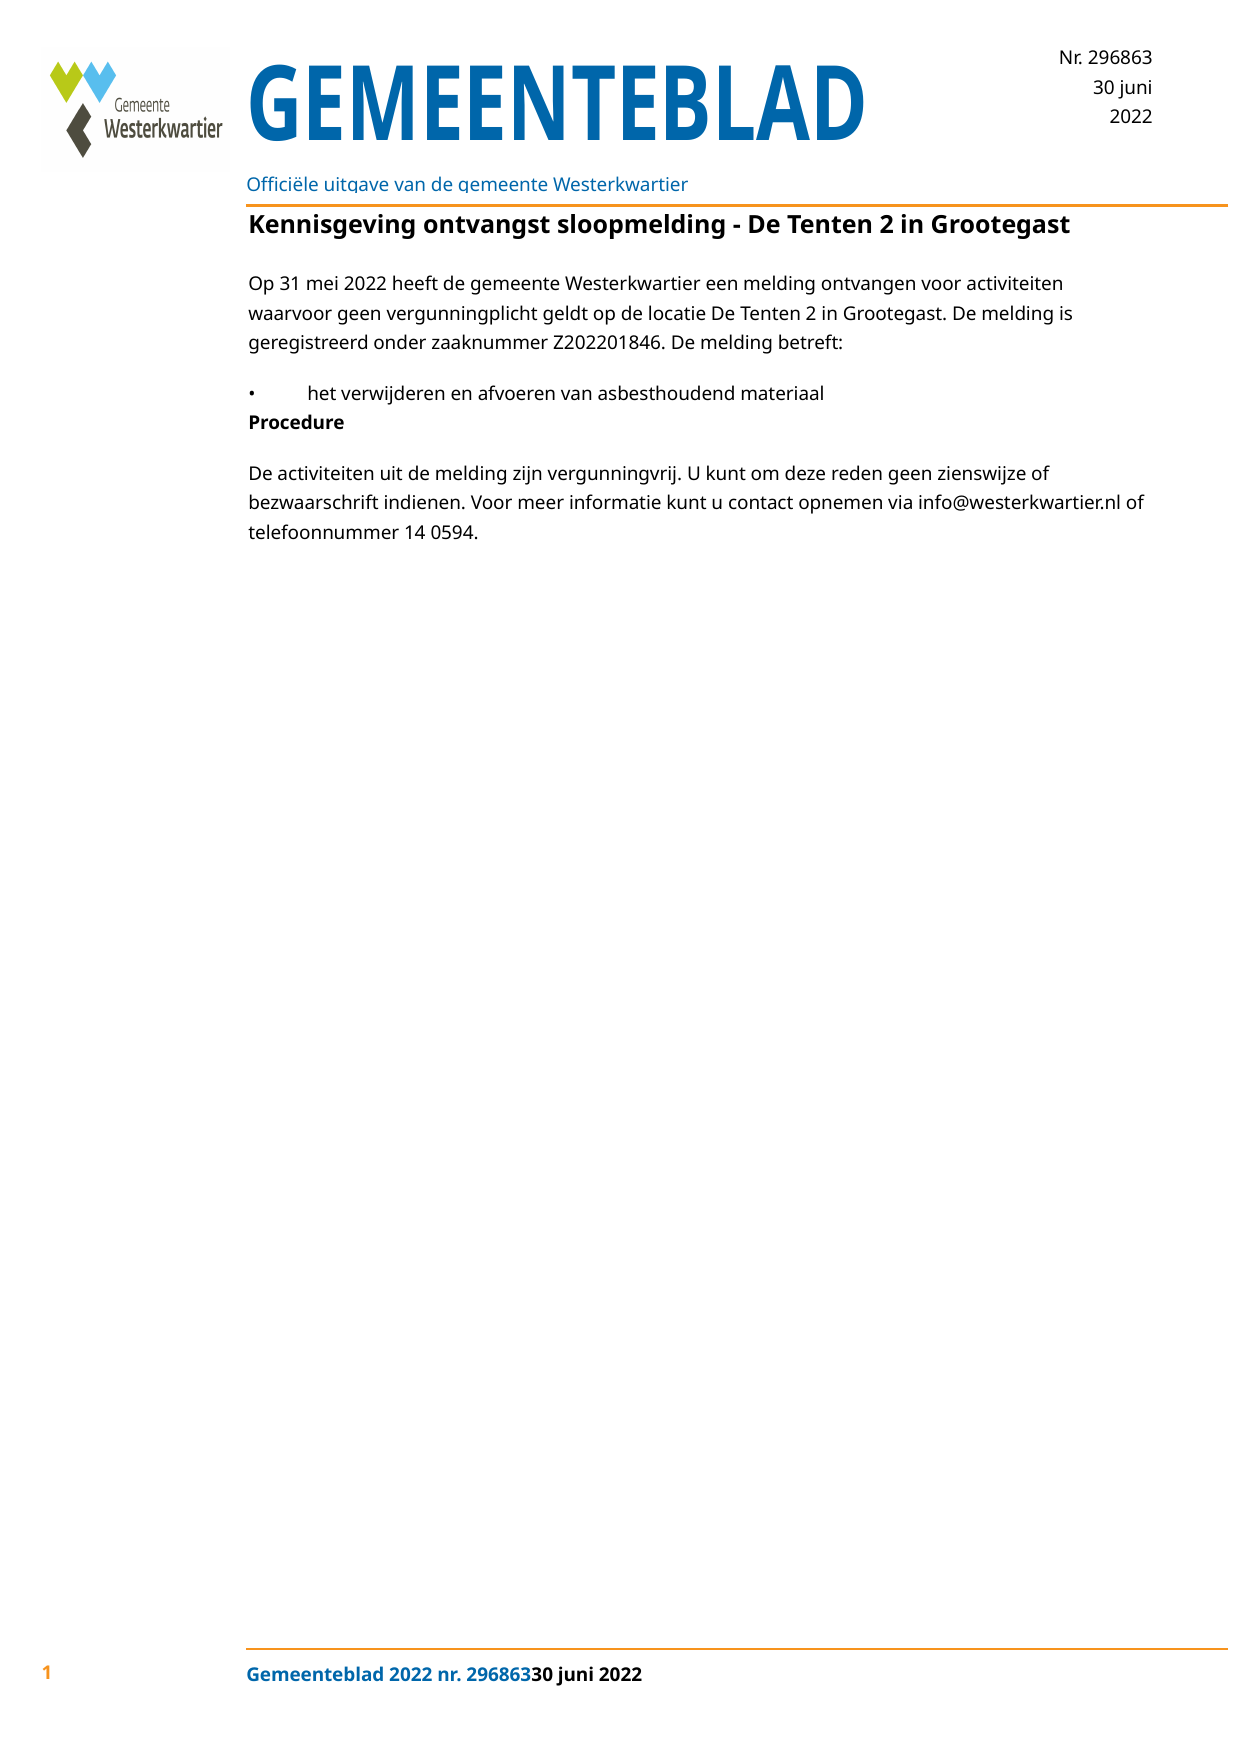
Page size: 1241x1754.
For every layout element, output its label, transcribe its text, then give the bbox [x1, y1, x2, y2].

text De activiteiten uit de melding zijn vergunningvrij. U kunt om deze reden geen zienswijze of bezwaarschrift indienen. Voor meer informatie kunt u contact opnemen via info@westerkwartier.nl of telefoonnummer 14 0594. [248, 460, 1152, 545]
text Kennisgeving ontvangst sloopmelding - De Tenten 2 in Grootegast [248, 207, 1152, 241]
text Procedure [248, 409, 1152, 435]
text Op 31 mei 2022 heeft de gemeente Westerkwartier een melding ontvangen voor activiteiten waarvoor geen vergunningplicht geldt op de locatie De Tenten 2 in Grootegast. De melding is geregistreerd onder zaaknummer Z202201846. De melding betreft: [248, 270, 1152, 355]
list het verwijderen en afvoeren van asbesthoudend materiaal [248, 380, 1152, 406]
picture [41, 47, 231, 172]
